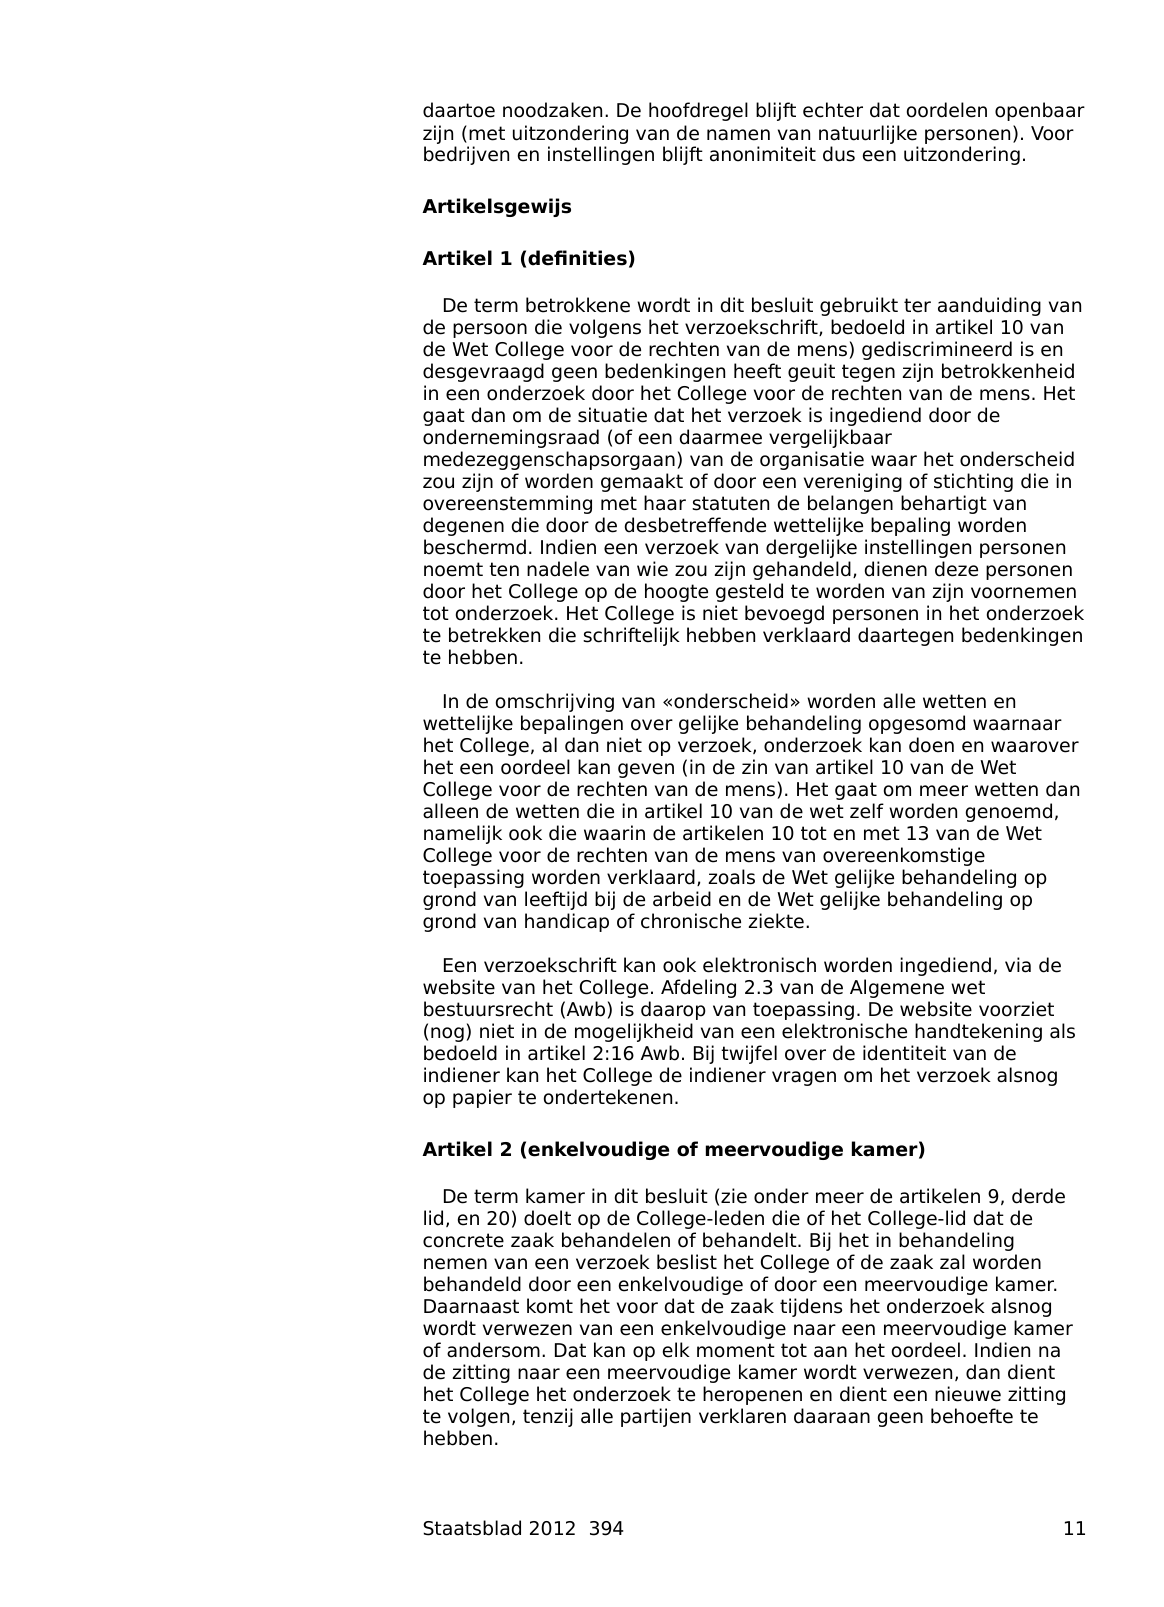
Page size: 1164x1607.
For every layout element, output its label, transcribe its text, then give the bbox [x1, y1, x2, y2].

text De term kamer in dit besluit (zie onder meer de artikelen 9, derde lid, en 20) doelt op de College-leden die of het College-lid dat de concrete zaak behandelen of behandelt. Bij het in behandeling nemen van een verzoek beslist het College of de zaak zal worden behandeld door een enkelvoudige of door een meervoudige kamer. Daarnaast komt het voor dat de zaak tijdens het onderzoek alsnog wordt verwezen van een enkelvoudige naar een meervoudige kamer of andersom. Dat kan op elk moment tot aan het oordeel. Indien na de zitting naar een meervoudige kamer wordt verwezen, dan dient het College het onderzoek te heropenen en dient een nieuwe zitting te volgen, tenzij alle partijen verklaren daaraan geen behoefte te hebben. [422, 1186, 1087, 1450]
text De term betrokkene wordt in dit besluit gebruikt ter aanduiding van de persoon die volgens het verzoekschrift, bedoeld in artikel 10 van de Wet College voor de rechten van de mens) gediscrimineerd is en desgevraagd geen bedenkingen heeft geuit tegen zijn betrokkenheid in een onderzoek door het College voor de rechten van de mens. Het gaat dan om de situatie dat het verzoek is ingediend door de ondernemingsraad (of een daarmee vergelijkbaar medezeggenschapsorgaan) van de organisatie waar het onderscheid zou zijn of worden gemaakt of door een vereniging of stichting die in overeenstemming met haar statuten de belangen behartigt van degenen die door de desbetreffende wettelijke bepaling worden beschermd. Indien een verzoek van dergelijke instellingen personen noemt ten nadele van wie zou zijn gehandeld, dienen deze personen door het College op de hoogte gesteld te worden van zijn voornemen tot onderzoek. Het College is niet bevoegd personen in het onderzoek te betrekken die schriftelijk hebben verklaard daartegen bedenkingen te hebben. [422, 295, 1087, 669]
text In de omschrijving van «onderscheid» worden alle wetten en wettelijke bepalingen over gelijke behandeling opgesomd waarnaar het College, al dan niet op verzoek, onderzoek kan doen en waarover het een oordeel kan geven (in de zin van artikel 10 van de Wet College voor de rechten van de mens). Het gaat om meer wetten dan alleen de wetten die in artikel 10 van de wet zelf worden genoemd, namelijk ook die waarin de artikelen 10 tot en met 13 van de Wet College voor de rechten van de mens van overeenkomstige toepassing worden verklaard, zoals de Wet gelijke behandeling op grond van leeftijd bij de arbeid en de Wet gelijke behandeling op grond van handicap of chronische ziekte. [422, 691, 1087, 933]
subtitle Artikel 1 (definities) [422, 248, 1087, 270]
subtitle Artikelsgewijs [422, 196, 1087, 218]
subtitle Artikel 2 (enkelvoudige of meervoudige kamer) [422, 1139, 1087, 1161]
text Een verzoekschrift kan ook elektronisch worden ingediend, via de website van het College. Afdeling 2.3 van de Algemene wet bestuursrecht (Awb) is daarop van toepassing. De website voorziet (nog) niet in de mogelijkheid van een elektronische handtekening als bedoeld in artikel 2:16 Awb. Bij twijfel over de identiteit van de indiener kan het College de indiener vragen om het verzoek alsnog op papier te ondertekenen. [422, 955, 1087, 1109]
text daartoe noodzaken. De hoofdregel blijft echter dat oordelen openbaar zijn (met uitzondering van de namen van natuurlijke personen). Voor bedrijven en instellingen blijft anonimiteit dus een uitzondering. [422, 100, 1087, 166]
